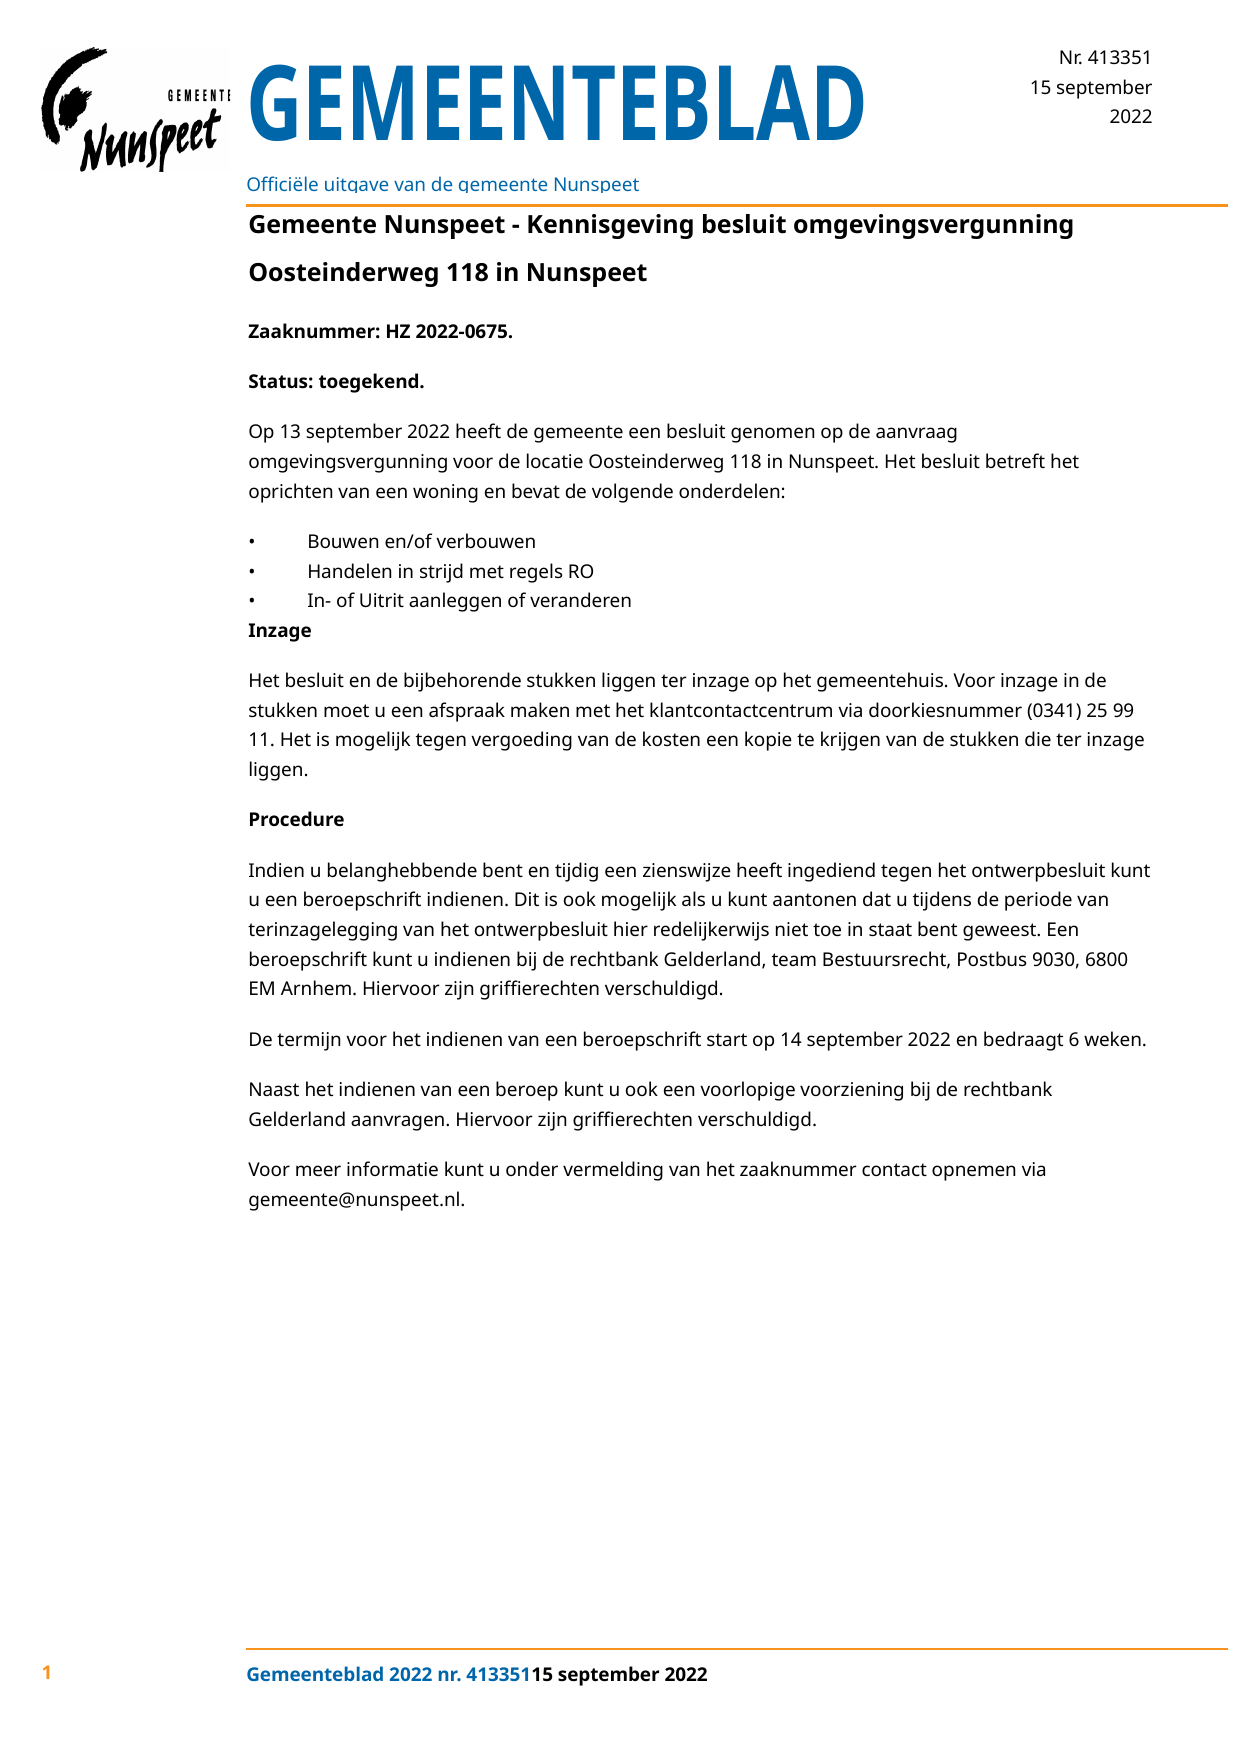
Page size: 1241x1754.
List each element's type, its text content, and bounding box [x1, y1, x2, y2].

picture [41, 47, 231, 172]
text Gemeente Nunspeet - Kennisgeving besluit omgevingsvergunning Oosteinderweg 118 in Nunspeet [248, 207, 1152, 288]
text Status: toegekend. [248, 368, 1152, 394]
list Handelen in strijd met regels RO [248, 558, 1152, 584]
text Inzage [248, 617, 1152, 643]
text Het besluit en de bijbehorende stukken liggen ter inzage op het gemeentehuis. Voor inzage in de stukken moet u een afspraak maken met het klantcontactcentrum via doorkiesnummer (0341) 25 99 11. Het is mogelijk tegen vergoeding van de kosten een kopie te krijgen van de stukken die ter inzage liggen. [248, 667, 1152, 782]
list Bouwen en/of verbouwen [248, 528, 1152, 554]
text Indien u belanghebbende bent en tijdig een zienswijze heeft ingediend tegen het ontwerpbesluit kunt u een beroepschrift indienen. Dit is ook mogelijk als u kunt aantonen dat u tijdens de periode van terinzagelegging van het ontwerpbesluit hier redelijkerwijs niet toe in staat bent geweest. Een beroepschrift kunt u indienen bij de rechtbank Gelderland, team Bestuursrecht, Postbus 9030, 6800 EM Arnhem. Hiervoor zijn griffierechten verschuldigd. [248, 857, 1152, 1001]
list In- of Uitrit aanleggen of veranderen [248, 587, 1152, 613]
text Voor meer informatie kunt u onder vermelding van het zaaknummer contact opnemen via gemeente@nunspeet.nl. [248, 1156, 1152, 1212]
text De termijn voor het indienen van een beroepschrift start op 14 september 2022 en bedraagt 6 weken. [248, 1026, 1152, 1052]
text Op 13 september 2022 heeft de gemeente een besluit genomen op de aanvraag omgevingsvergunning voor de locatie Oosteinderweg 118 in Nunspeet. Het besluit betreft het oprichten van een woning en bevat de volgende onderdelen: [248, 419, 1152, 504]
text Procedure [248, 807, 1152, 832]
text Zaaknummer: HZ 2022-0675. [248, 318, 1152, 344]
text Naast het indienen van een beroep kunt u ook een voorlopige voorziening bij de rechtbank Gelderland aanvragen. Hiervoor zijn griffierechten verschuldigd. [248, 1076, 1152, 1132]
